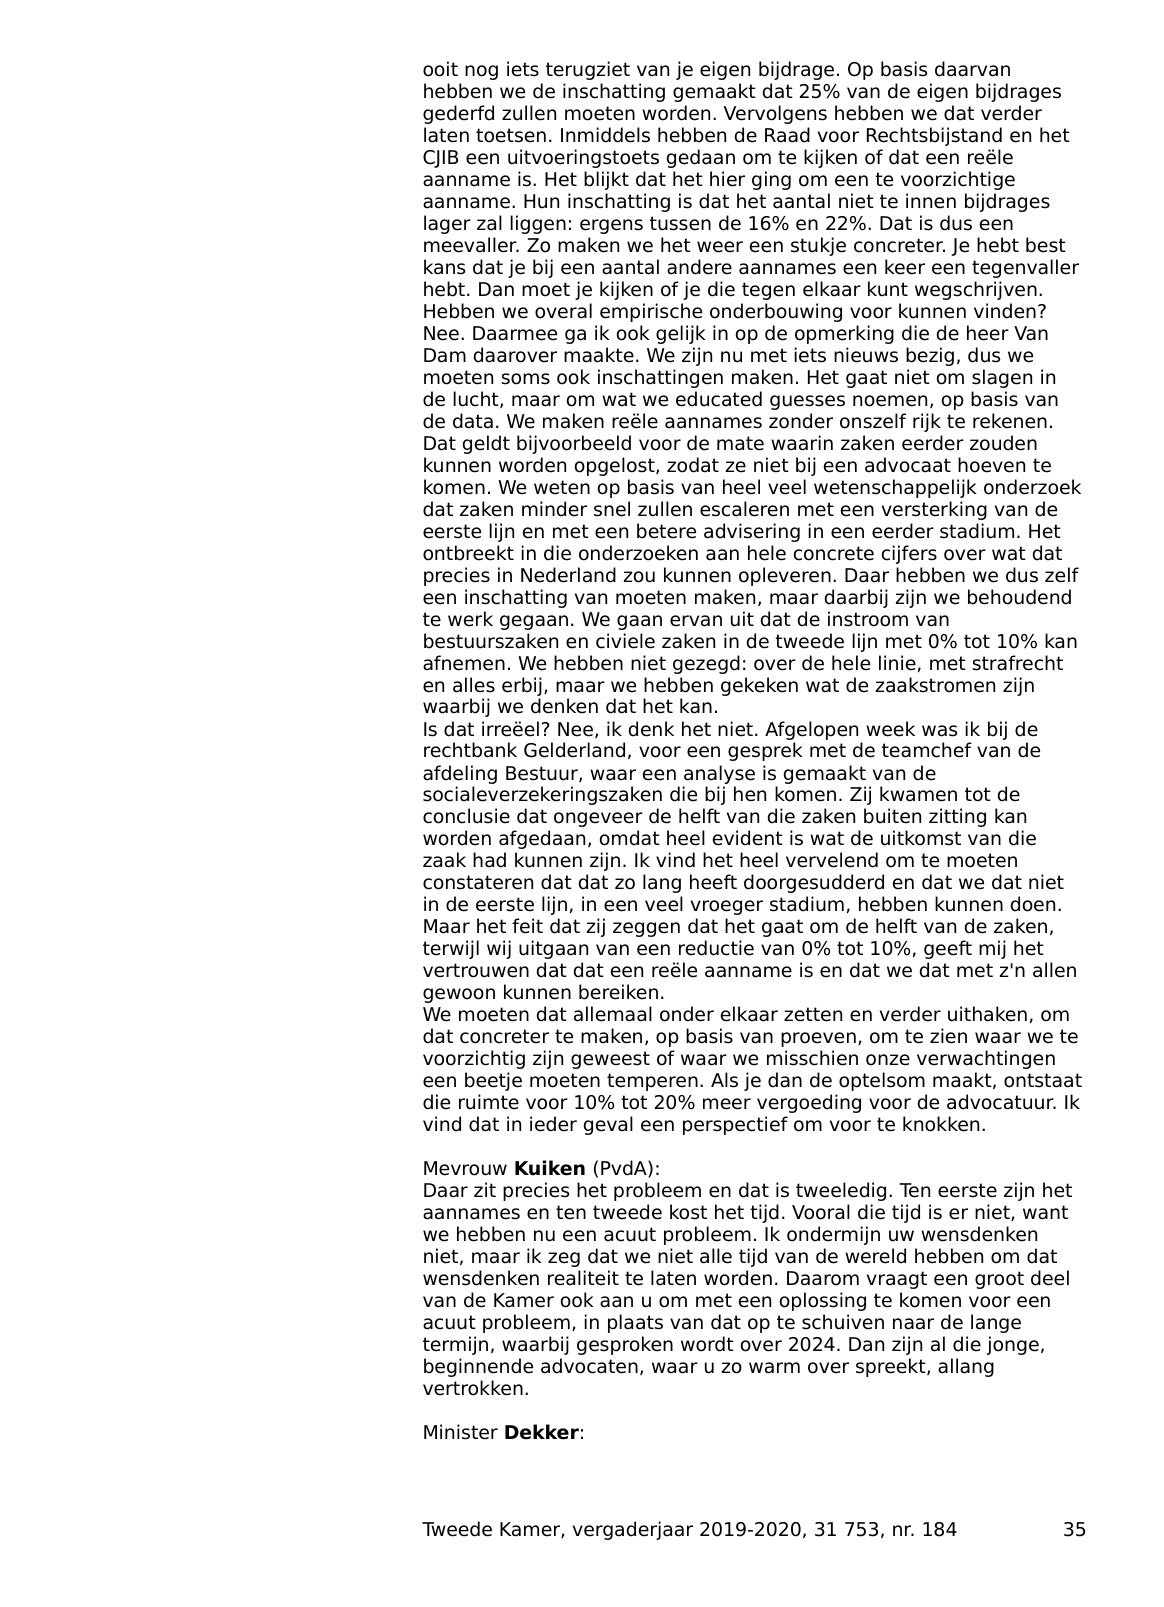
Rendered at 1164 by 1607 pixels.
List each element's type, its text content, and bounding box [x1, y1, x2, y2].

text Is dat irreëel? Nee, ik denk het niet. Afgelopen week was ik bij de rechtbank Gelderland, voor een gesprek met de teamchef van de afdeling Bestuur, waar een analyse is gemaakt van de socialeverzekeringszaken die bij hen komen. Zij kwamen tot de conclusie dat ongeveer de helft van die zaken buiten zitting kan worden afgedaan, omdat heel evident is wat de uitkomst van die zaak had kunnen zijn. Ik vind het heel vervelend om te moeten constateren dat dat zo lang heeft doorgesudderd en dat we dat niet in de eerste lijn, in een veel vroeger stadium, hebben kunnen doen. Maar het feit dat zij zeggen dat het gaat om de helft van de zaken, terwijl wij uitgaan van een reductie van 0% tot 10%, geeft mij het vertrouwen dat dat een reële aanname is en dat we dat met z'n allen gewoon kunnen bereiken. [422, 718, 1087, 1004]
text Mevrouw Kuiken (PvdA): [422, 1158, 1087, 1180]
text Minister Dekker: [422, 1422, 1087, 1444]
text Hebben we overal empirische onderbouwing voor kunnen vinden? Nee. Daarmee ga ik ook gelijk in op de opmerking die de heer Van Dam daarover maakte. We zijn nu met iets nieuws bezig, dus we moeten soms ook inschattingen maken. Het gaat niet om slagen in de lucht, maar om wat we educated guesses noemen, op basis van de data. We maken reële aannames zonder onszelf rijk te rekenen. Dat geldt bijvoorbeeld voor de mate waarin zaken eerder zouden kunnen worden opgelost, zodat ze niet bij een advocaat hoeven te komen. We weten op basis van heel veel wetenschappelijk onderzoek dat zaken minder snel zullen escaleren met een versterking van de eerste lijn en met een betere advisering in een eerder stadium. Het ontbreekt in die onderzoeken aan hele concrete cijfers over wat dat precies in Nederland zou kunnen opleveren. Daar hebben we dus zelf een inschatting van moeten maken, maar daarbij zijn we behoudend te werk gegaan. We gaan ervan uit dat de instroom van bestuurszaken en civiele zaken in de tweede lijn met 0% tot 10% kan afnemen. We hebben niet gezegd: over de hele linie, met strafrecht en alles erbij, maar we hebben gekeken wat de zaakstromen zijn waarbij we denken dat het kan. [422, 301, 1087, 718]
text We moeten dat allemaal onder elkaar zetten en verder uithaken, om dat concreter te maken, op basis van proeven, om te zien waar we te voorzichtig zijn geweest of waar we misschien onze verwachtingen een beetje moeten temperen. Als je dan de optelsom maakt, ontstaat die ruimte voor 10% tot 20% meer vergoeding voor de advocatuur. Ik vind dat in ieder geval een perspectief om voor te knokken. [422, 1004, 1087, 1136]
text Daar zit precies het probleem en dat is tweeledig. Ten eerste zijn het aannames en ten tweede kost het tijd. Vooral die tijd is er niet, want we hebben nu een acuut probleem. Ik ondermijn uw wensdenken niet, maar ik zeg dat we niet alle tijd van de wereld hebben om dat wensdenken realiteit te laten worden. Daarom vraagt een groot deel van de Kamer ook aan u om met een oplossing te komen voor een acuut probleem, in plaats van dat op te schuiven naar de lange termijn, waarbij gesproken wordt over 2024. Dan zijn al die jonge, beginnende advocaten, waar u zo warm over spreekt, allang vertrokken. [422, 1180, 1087, 1400]
text ooit nog iets terugziet van je eigen bijdrage. Op basis daarvan hebben we de inschatting gemaakt dat 25% van de eigen bijdrages gederfd zullen moeten worden. Vervolgens hebben we dat verder laten toetsen. Inmiddels hebben de Raad voor Rechtsbijstand en het CJIB een uitvoeringstoets gedaan om te kijken of dat een reële aanname is. Het blijkt dat het hier ging om een te voorzichtige aanname. Hun inschatting is dat het aantal niet te innen bijdrages lager zal liggen: ergens tussen de 16% en 22%. Dat is dus een meevaller. Zo maken we het weer een stukje concreter. Je hebt best kans dat je bij een aantal andere aannames een keer een tegenvaller hebt. Dan moet je kijken of je die tegen elkaar kunt wegschrijven. [422, 59, 1087, 301]
